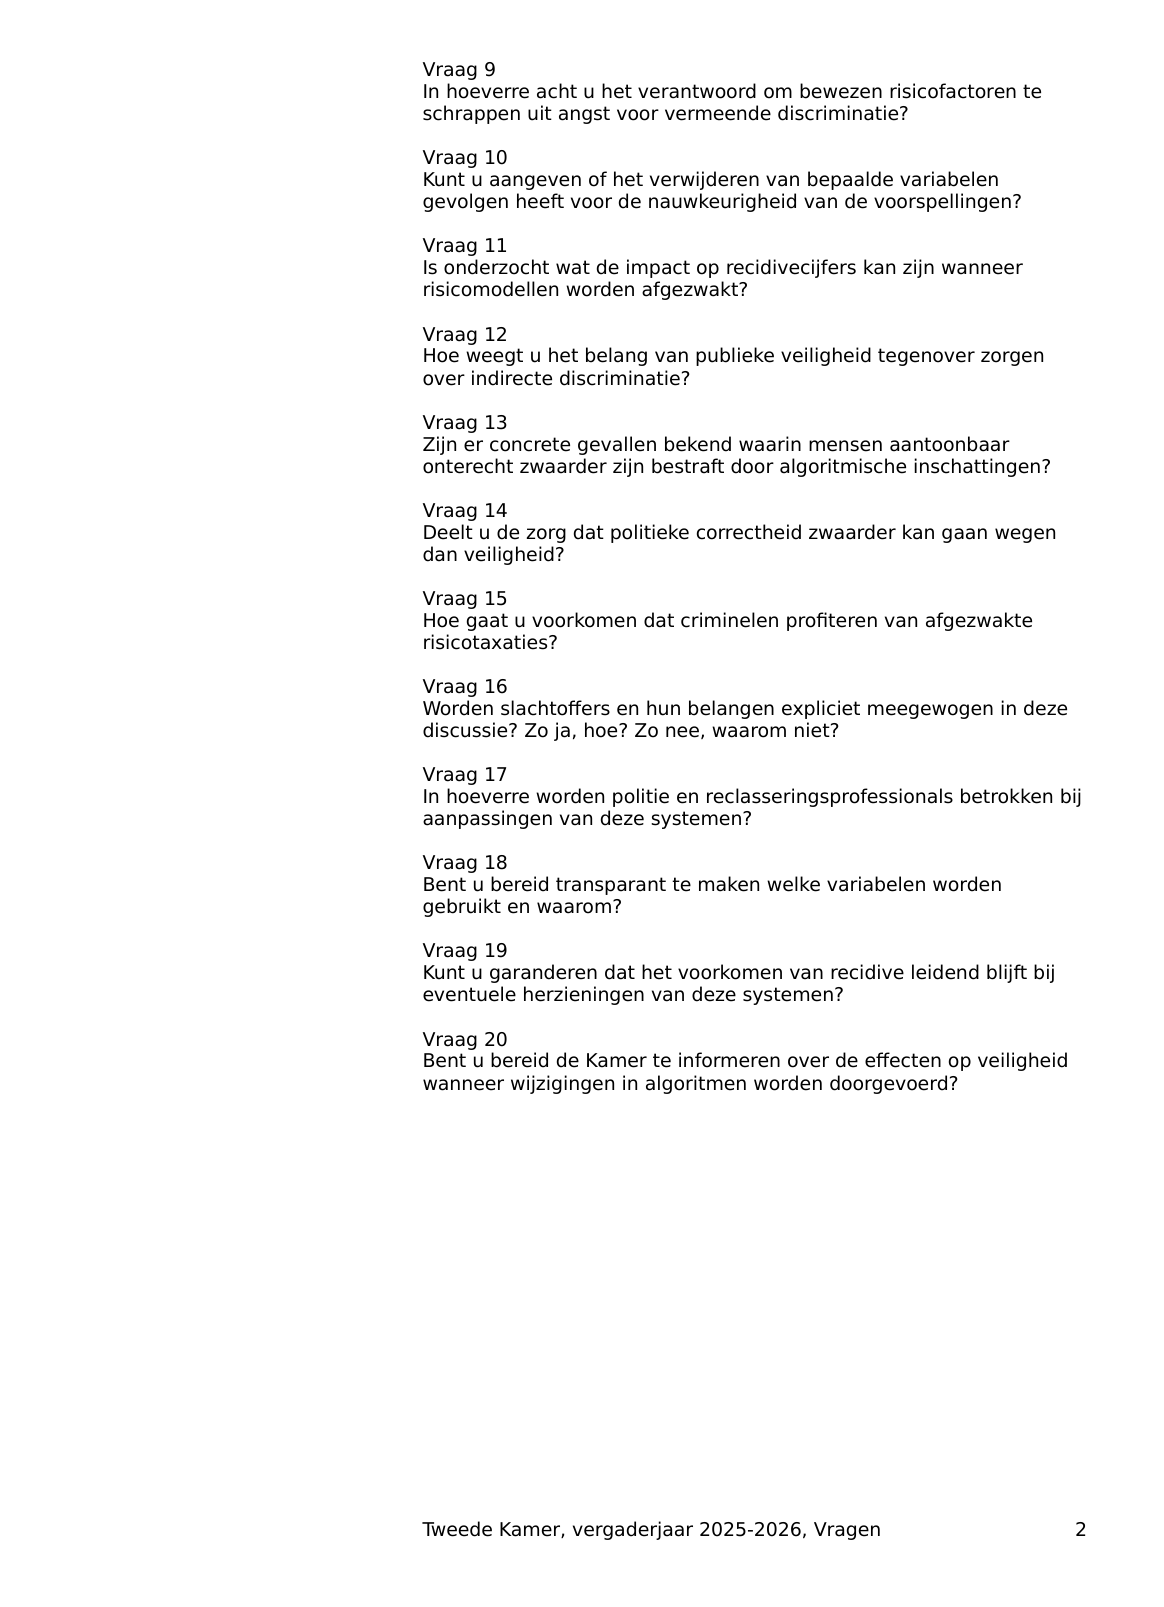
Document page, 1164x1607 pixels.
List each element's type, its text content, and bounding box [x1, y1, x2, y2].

text Kunt u garanderen dat het voorkomen van recidive leidend blijft bij eventuele herzieningen van deze systemen? [422, 962, 1087, 1006]
text Vraag 11 [422, 235, 1087, 257]
text Worden slachtoffers en hun belangen expliciet meegewogen in deze discussie? Zo ja, hoe? Zo nee, waarom niet? [422, 698, 1087, 742]
text Vraag 17 [422, 764, 1087, 786]
text Vraag 15 [422, 588, 1087, 610]
text Deelt u de zorg dat politieke correctheid zwaarder kan gaan wegen dan veiligheid? [422, 522, 1087, 566]
text Is onderzocht wat de impact op recidivecijfers kan zijn wanneer risicomodellen worden afgezwakt? [422, 257, 1087, 301]
text Hoe gaat u voorkomen dat criminelen profiteren van afgezwakte risicotaxaties? [422, 610, 1087, 654]
text In hoeverre acht u het verantwoord om bewezen risicofactoren te schrappen uit angst voor vermeende discriminatie? [422, 81, 1087, 125]
text Bent u bereid transparant te maken welke variabelen worden gebruikt en waarom? [422, 874, 1087, 918]
text Vraag 9 [422, 59, 1087, 81]
text Vraag 18 [422, 852, 1087, 874]
text Vraag 13 [422, 412, 1087, 433]
text Vraag 20 [422, 1028, 1087, 1050]
text Bent u bereid de Kamer te informeren over de effecten op veiligheid wanneer wijzigingen in algoritmen worden doorgevoerd? [422, 1050, 1087, 1094]
text Vraag 19 [422, 940, 1087, 962]
text Vraag 16 [422, 676, 1087, 698]
text Hoe weegt u het belang van publieke veiligheid tegenover zorgen over indirecte discriminatie? [422, 345, 1087, 389]
text In hoeverre worden politie en reclasseringsprofessionals betrokken bij aanpassingen van deze systemen? [422, 786, 1087, 830]
text Vraag 14 [422, 500, 1087, 522]
text Kunt u aangeven of het verwijderen van bepaalde variabelen gevolgen heeft voor de nauwkeurigheid van de voorspellingen? [422, 169, 1087, 213]
text Zijn er concrete gevallen bekend waarin mensen aantoonbaar onterecht zwaarder zijn bestraft door algoritmische inschattingen? [422, 433, 1087, 477]
text Vraag 10 [422, 147, 1087, 169]
text Vraag 12 [422, 323, 1087, 345]
